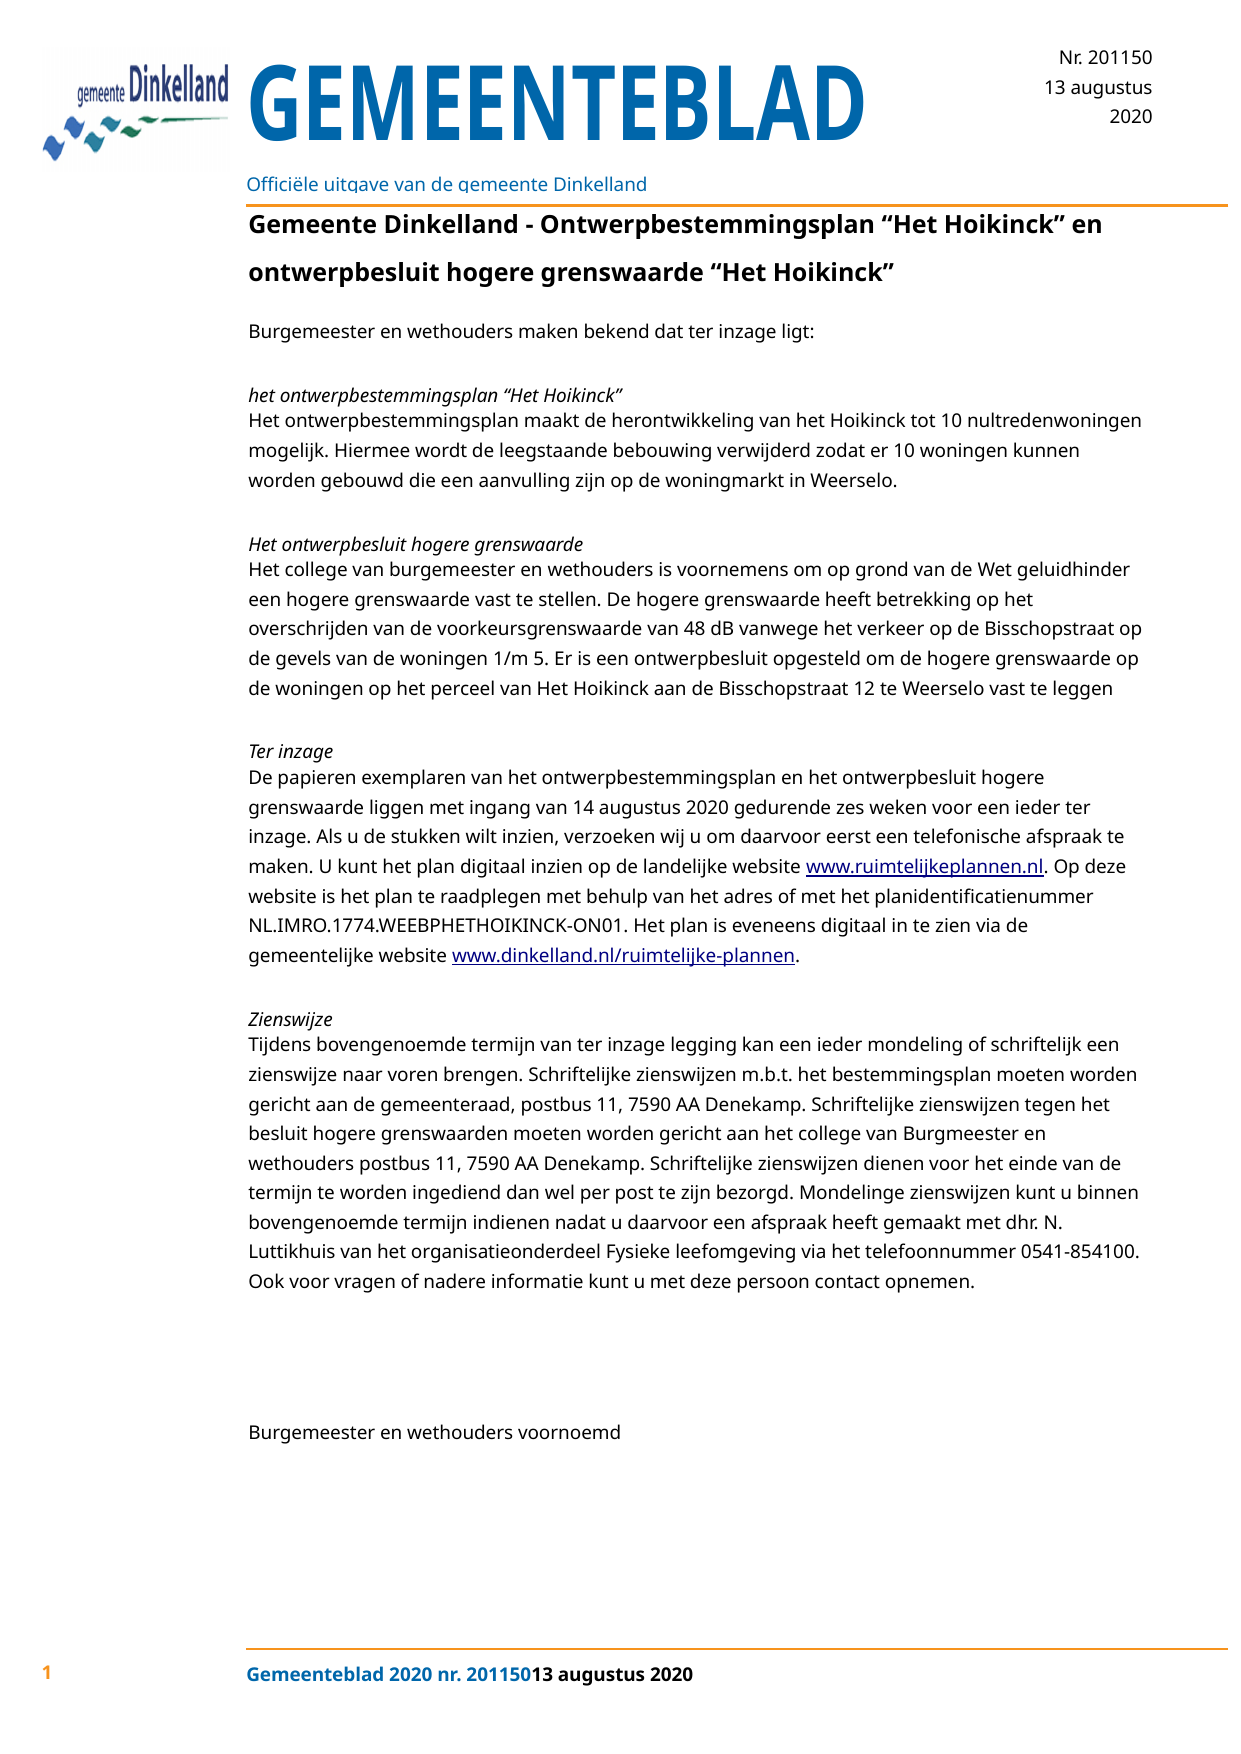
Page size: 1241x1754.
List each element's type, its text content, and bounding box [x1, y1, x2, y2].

text Het ontwerpbestemmingsplan maakt de herontwikkeling van het Hoikinck tot 10 nultredenwoningen mogelijk. Hiermee wordt de leegstaande bebouwing verwijderd zodat er 10 woningen kunnen worden gebouwd die een aanvulling zijn op de woningmarkt in Weerselo. [248, 408, 1152, 492]
text Ter inzage [248, 739, 1152, 764]
text het ontwerpbestemmingsplan “Het Hoikinck” [248, 382, 1152, 408]
picture [41, 47, 231, 172]
text Burgemeester en wethouders maken bekend dat ter inzage ligt: [248, 318, 1152, 344]
text De papieren exemplaren van het ontwerpbestemmingsplan en het ontwerpbesluit hogere grenswaarde liggen met ingang van 14 augustus 2020 gedurende zes weken voor een ieder ter inzage. Als u de stukken wilt inzien, verzoeken wij u om daarvoor eerst een telefonische afspraak te maken. U kunt het plan digitaal inzien op de landelijke website www.ruimtelijkeplannen.nl. Op deze website is het plan te raadplegen met behulp van het adres of met het planidentificatienummer NL.IMRO.1774.WEEBPHETHOIKINCK-ON01. Het plan is eveneens digitaal in te zien via de gemeentelijke website www.dinkelland.nl/ruimtelijke-plannen. [248, 764, 1152, 968]
text Tijdens bovengenoemde termijn van ter inzage legging kan een ieder mondeling of schriftelijk een zienswijze naar voren brengen. Schriftelijke zienswijzen m.b.t. het bestemmingsplan moeten worden gericht aan de gemeenteraad, postbus 11, 7590 AA Denekamp. Schriftelijke zienswijzen tegen het besluit hogere grenswaarden moeten worden gericht aan het college van Burgmeester en wethouders postbus 11, 7590 AA Denekamp. Schriftelijke zienswijzen dienen voor het einde van de termijn te worden ingediend dan wel per post te zijn bezorgd. Mondelinge zienswijzen kunt u binnen bovengenoemde termijn indienen nadat u daarvoor een afspraak heeft gemaakt met dhr. N. Luttikhuis van het organisatieonderdeel Fysieke leefomgeving via het telefoonnummer 0541-854100. Ook voor vragen of nadere informatie kunt u met deze persoon contact opnemen. [248, 1032, 1152, 1294]
text Burgemeester en wethouders voornoemd [248, 1419, 1152, 1445]
text Het college van burgemeester en wethouders is voornemens om op grond van de Wet geluidhinder een hogere grenswaarde vast te stellen. De hogere grenswaarde heeft betrekking op het overschrijden van de voorkeursgrenswaarde van 48 dB vanwege het verkeer op de Bisschopstraat op de gevels van de woningen 1/m 5. Er is een ontwerpbesluit opgesteld om de hogere grenswaarde op de woningen op het perceel van Het Hoikinck aan de Bisschopstraat 12 te Weerselo vast te leggen [248, 556, 1152, 701]
text Zienswijze [248, 1006, 1152, 1032]
text Gemeente Dinkelland - Ontwerpbestemmingsplan “Het Hoikinck” en ontwerpbesluit hogere grenswaarde “Het Hoikinck” [248, 207, 1152, 288]
text Het ontwerpbesluit hogere grenswaarde [248, 531, 1152, 556]
